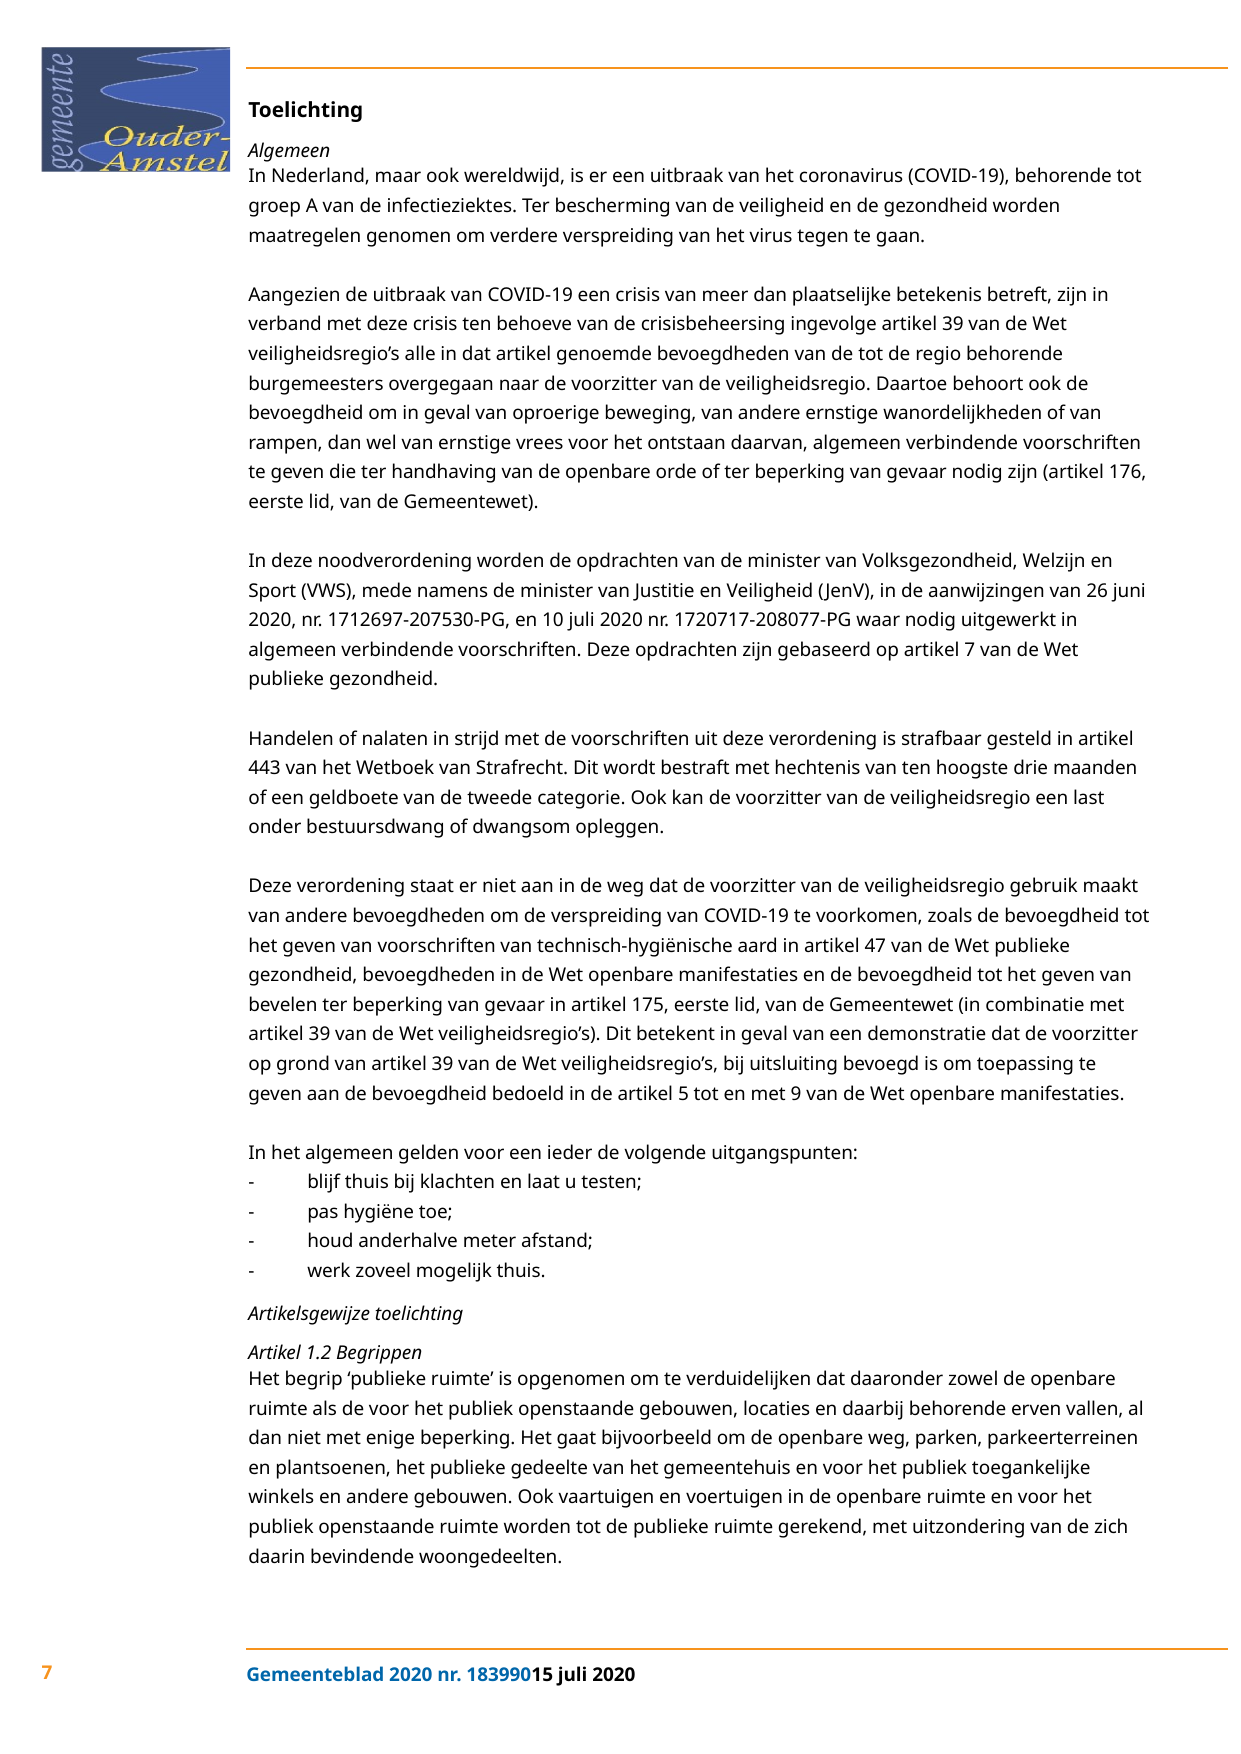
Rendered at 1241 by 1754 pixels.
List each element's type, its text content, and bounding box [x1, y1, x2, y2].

text Aangezien de uitbraak van COVID-19 een crisis van meer dan plaatselijke betekenis betreft, zijn in verband met deze crisis ten behoeve van de crisisbeheersing ingevolge artikel 39 van de Wet veiligheidsregio’s alle in dat artikel genoemde bevoegdheden van de tot de regio behorende burgemeesters overgegaan naar de voorzitter van de veiligheidsregio. Daartoe behoort ook de bevoegdheid om in geval van oproerige beweging, van andere ernstige wanordelijkheden of van rampen, dan wel van ernstige vrees voor het ontstaan daarvan, algemeen verbindende voorschriften te geven die ter handhaving van de openbare orde of ter beperking van gevaar nodig zijn (artikel 176, eerste lid, van de Gemeentewet). [248, 281, 1152, 514]
text In deze noodverordening worden de opdrachten van de minister van Volksgezondheid, Welzijn en Sport (VWS), mede namens de minister van Justitie en Veiligheid (JenV), in de aanwijzingen van 26 juni 2020, nr. 1712697-207530-PG, en 10 juli 2020 nr. 1720717-208077-PG waar nodig uitgewerkt in algemeen verbindende voorschriften. Deze opdrachten zijn gebaseerd op artikel 7 van de Wet publieke gezondheid. [248, 547, 1152, 691]
list blijf thuis bij klachten en laat u testen; [248, 1168, 1152, 1194]
text In Nederland, maar ook wereldwijd, is er een uitbraak van het coronavirus (COVID-19), behorende tot groep A van de infectieziektes. Ter bescherming van de veiligheid en de gezondheid worden maatregelen genomen om verdere verspreiding van het virus tegen te gaan. [248, 163, 1152, 247]
list houd anderhalve meter afstand; [248, 1228, 1152, 1253]
text Algemeen [248, 137, 1152, 163]
picture [41, 47, 231, 172]
list pas hygiëne toe; [248, 1198, 1152, 1224]
text Artikel 1.2 Begrippen [248, 1339, 1152, 1365]
text In het algemeen gelden voor een ieder de volgende uitgangspunten: [248, 1139, 1152, 1164]
list werk zoveel mogelijk thuis. [248, 1257, 1152, 1283]
text Artikelsgewijze toelichting [248, 1300, 1152, 1326]
text Handelen of nalaten in strijd met de voorschriften uit deze verordening is strafbaar gesteld in artikel 443 van het Wetboek van Strafrecht. Dit wordt bestraft met hechtenis van ten hoogste drie maanden of een geldboete van de tweede categorie. Ook kan de voorzitter van de veiligheidsregio een last onder bestuursdwang of dwangsom opleggen. [248, 725, 1152, 839]
text Deze verordening staat er niet aan in de weg dat de voorzitter van de veiligheidsregio gebruik maakt van andere bevoegdheden om de verspreiding van COVID-19 te voorkomen, zoals de bevoegdheid tot het geven van voorschriften van technisch-hygiënische aard in artikel 47 van de Wet publieke gezondheid, bevoegdheden in de Wet openbare manifestaties en de bevoegdheid tot het geven van bevelen ter beperking van gevaar in artikel 175, eerste lid, van de Gemeentewet (in combinatie met artikel 39 van de Wet veiligheidsregio’s). Dit betekent in geval van een demonstratie dat de voorzitter op grond van artikel 39 van de Wet veiligheidsregio’s, bij uitsluiting bevoegd is om toepassing te geven aan de bevoegdheid bedoeld in de artikel 5 tot en met 9 van de Wet openbare manifestaties. [248, 873, 1152, 1105]
text Toelichting [248, 95, 1152, 123]
text Het begrip ‘publieke ruimte’ is opgenomen om te verduidelijken dat daaronder zowel de openbare ruimte als de voor het publiek openstaande gebouwen, locaties en daarbij behorende erven vallen, al dan niet met enige beperking. Het gaat bijvoorbeeld om de openbare weg, parken, parkeerterreinen en plantsoenen, het publieke gedeelte van het gemeentehuis en voor het publiek toegankelijke winkels en andere gebouwen. Ook vaartuigen en voertuigen in de openbare ruimte en voor het publiek openstaande ruimte worden tot de publieke ruimte gerekend, met uitzondering van de zich daarin bevindende woongedeelten. [248, 1365, 1152, 1568]
